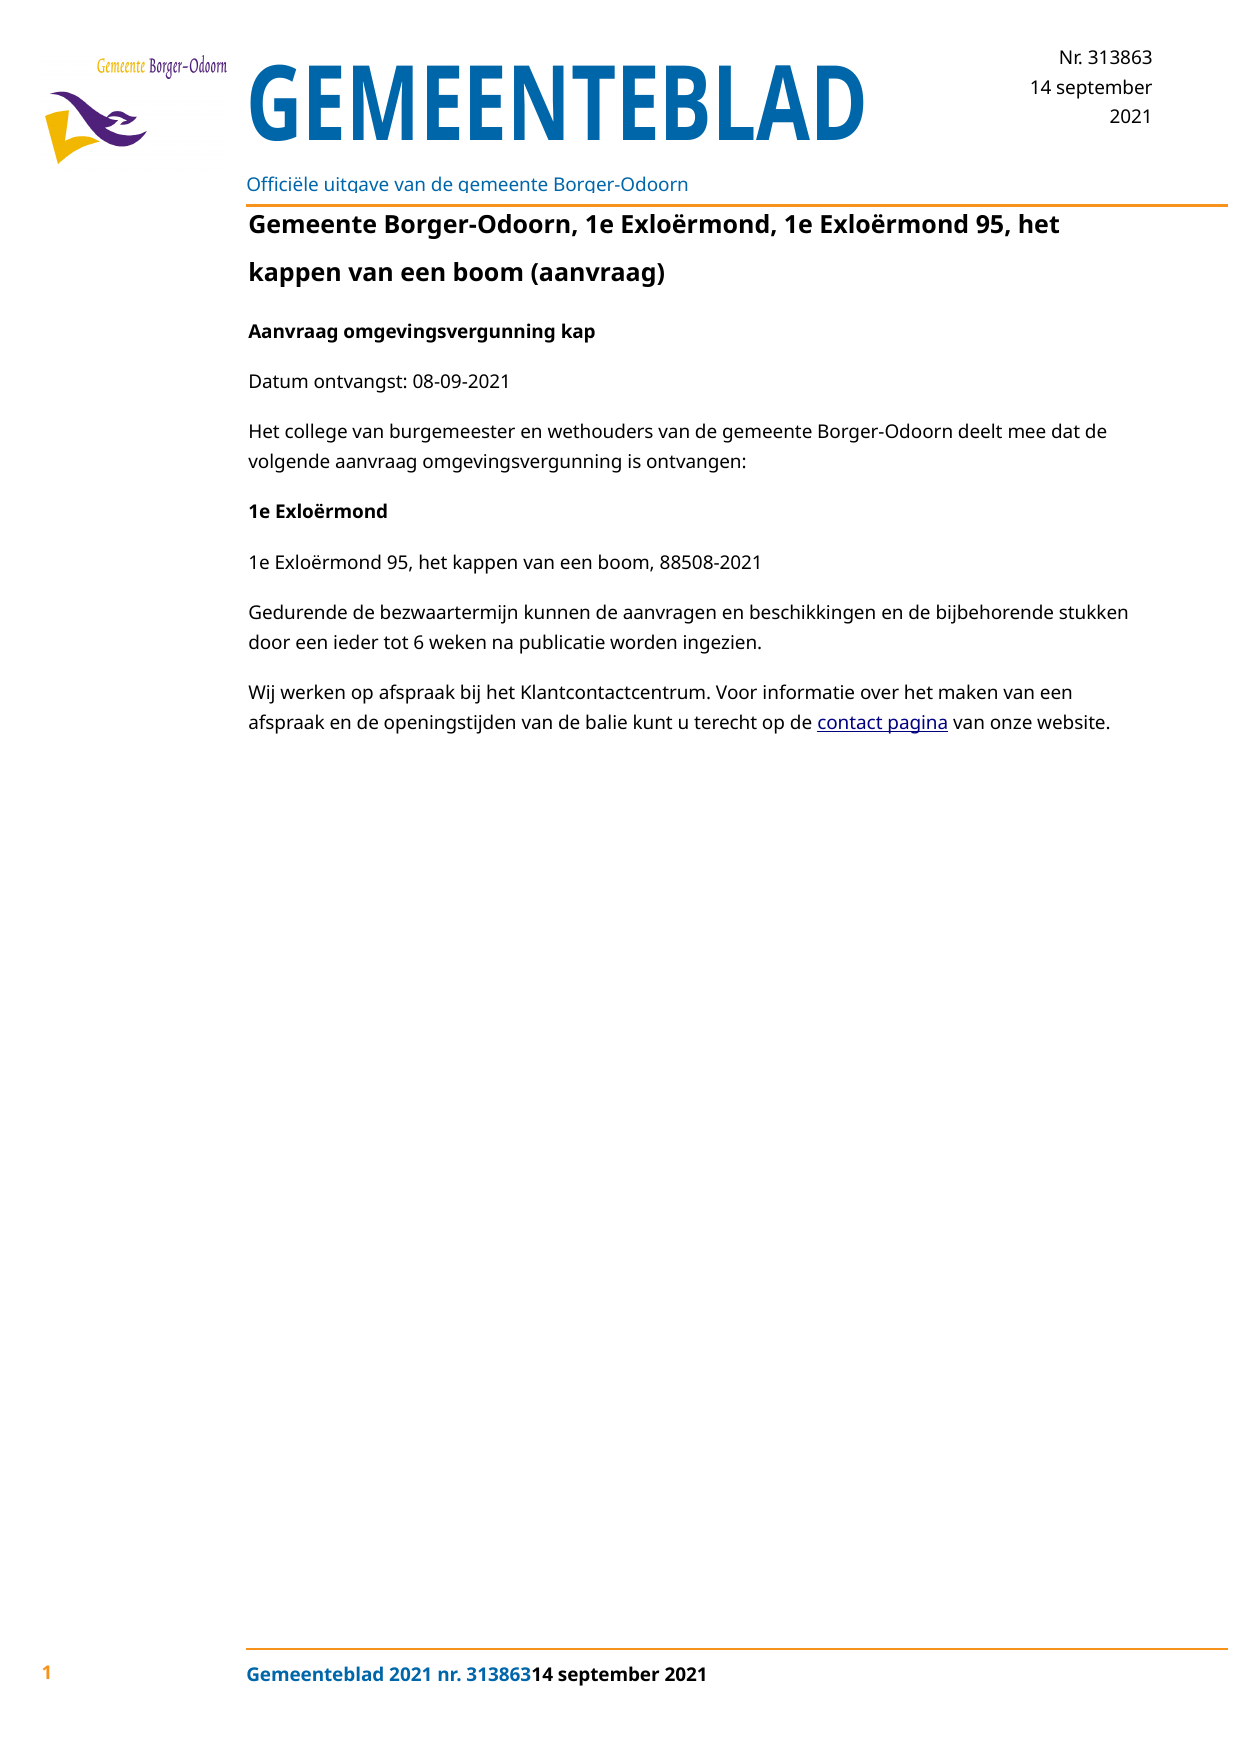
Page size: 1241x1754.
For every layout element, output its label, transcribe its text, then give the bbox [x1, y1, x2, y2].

text Datum ontvangst: 08-09-2021 [248, 368, 1152, 394]
text Het college van burgemeester en wethouders van de gemeente Borger-Odoorn deelt mee dat de volgende aanvraag omgevingsvergunning is ontvangen: [248, 419, 1152, 474]
text Wij werken op afspraak bij het Klantcontactcentrum. Voor informatie over het maken van een afspraak en de openingstijden van de balie kunt u terecht op de contact pagina van onze website. [248, 679, 1152, 735]
text Gedurende de bezwaartermijn kunnen de aanvragen en beschikkingen en de bijbehorende stukken door een ieder tot 6 weken na publicatie worden ingezien. [248, 599, 1152, 655]
picture [41, 47, 231, 172]
text 1e Exloërmond [248, 499, 1152, 524]
text Gemeente Borger-Odoorn, 1e Exloërmond, 1e Exloërmond 95, het kappen van een boom (aanvraag) [248, 207, 1152, 288]
text Aanvraag omgevingsvergunning kap [248, 318, 1152, 344]
text 1e Exloërmond 95, het kappen van een boom, 88508-2021 [248, 549, 1152, 575]
